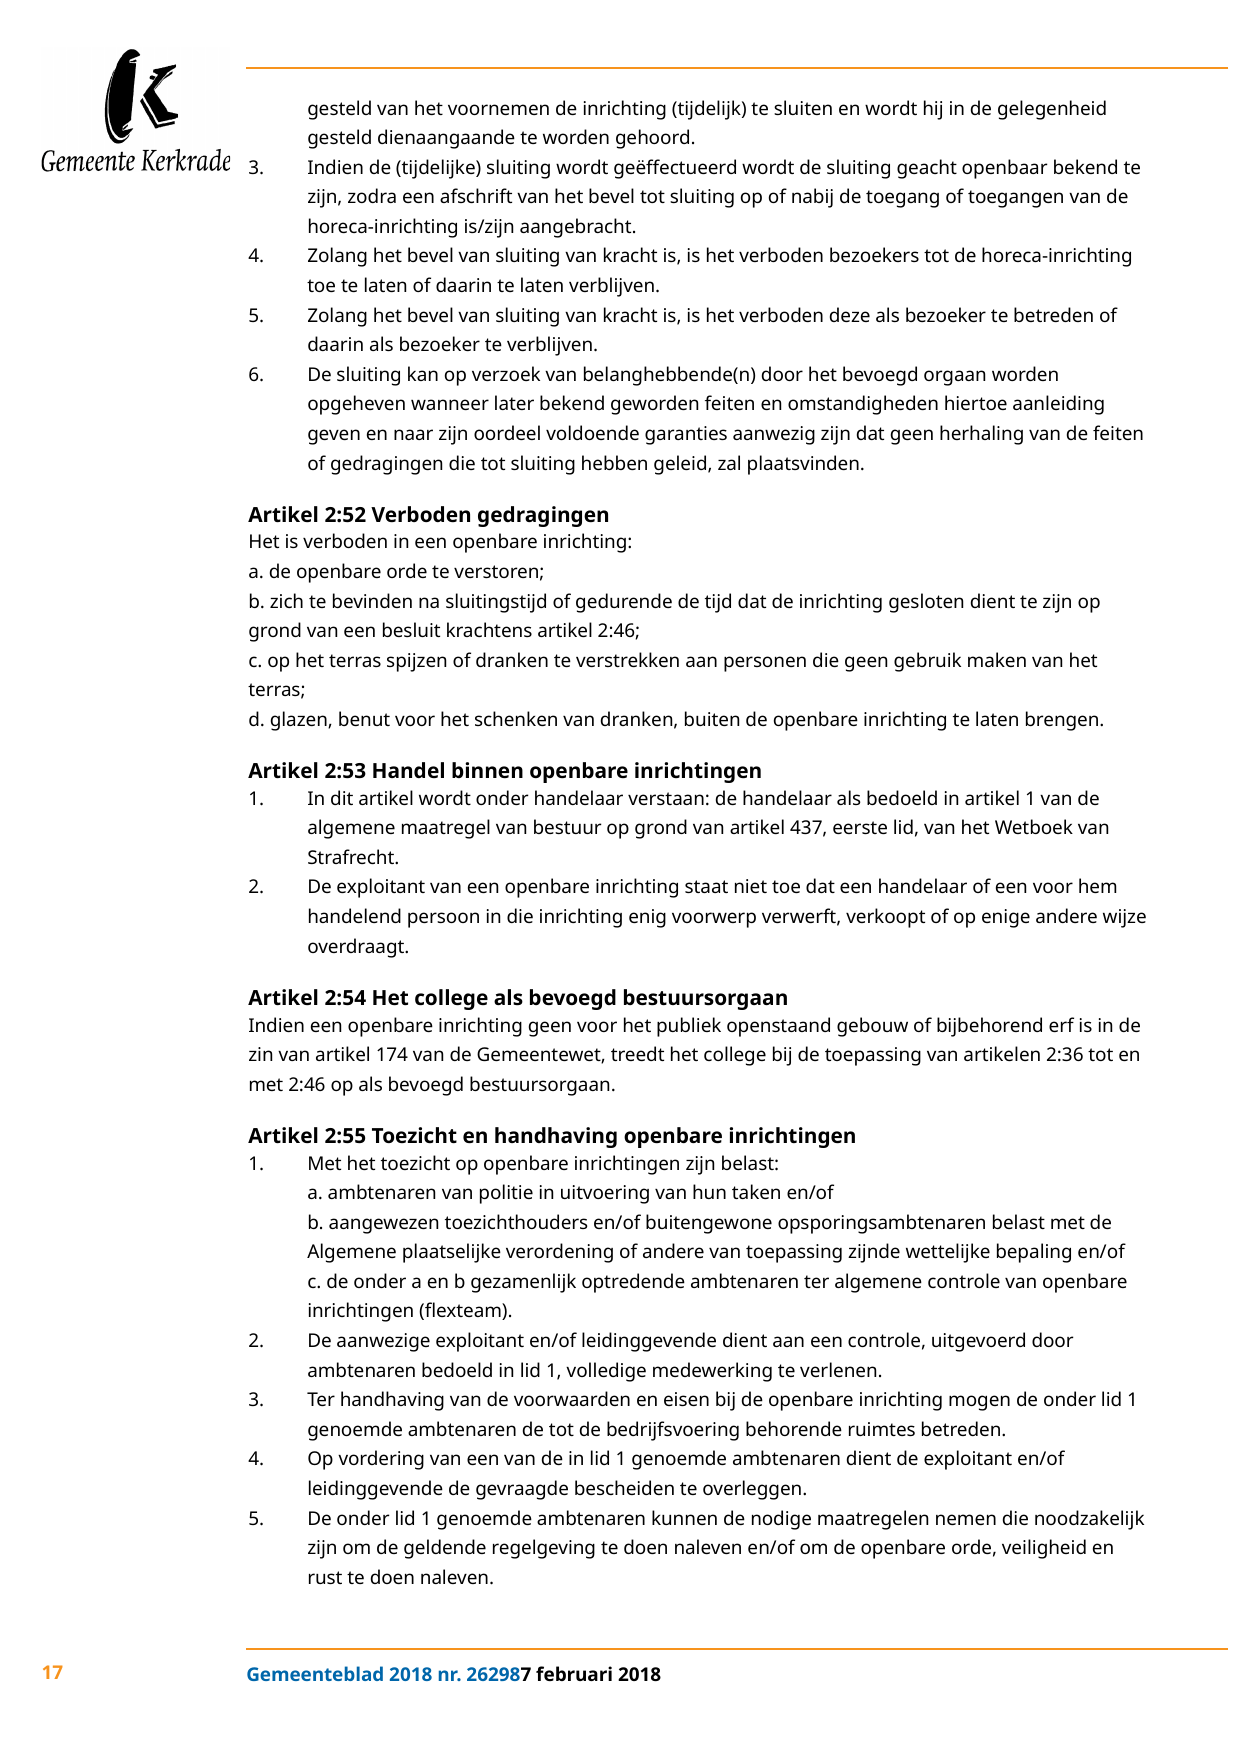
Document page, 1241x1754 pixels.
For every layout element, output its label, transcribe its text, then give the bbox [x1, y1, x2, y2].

list De exploitant van een openbare inrichting staat niet toe dat een handelaar of een voor hem handelend persoon in die inrichting enig voorwerp verwerft, verkoopt of op enige andere wijze overdraagt. [248, 874, 1152, 959]
picture [41, 47, 231, 172]
text b. zich te bevinden na sluitingstijd of gedurende de tijd dat de inrichting gesloten dient te zijn op grond van een besluit krachtens artikel 2:46; [248, 588, 1152, 643]
list gesteld van het voornemen de inrichting (tijdelijk) te sluiten en wordt hij in de gelegenheid gesteld dienaangaande te worden gehoord. [248, 95, 1152, 150]
list De onder lid 1 genoemde ambtenaren kunnen de nodige maatregelen nemen die noodzakelijk zijn om de geldende regelgeving te doen naleven en/of om de openbare orde, veiligheid en rust te doen naleven. [248, 1505, 1152, 1590]
text Indien een openbare inrichting geen voor het publiek openstaand gebouw of bijbehorend erf is in de zin van artikel 174 van de Gemeentewet, treedt het college bij de toepassing van artikelen 2:36 tot en met 2:46 op als bevoegd bestuursorgaan. [248, 1012, 1152, 1097]
text Artikel 2:54 Het college als bevoegd bestuursorgaan [248, 983, 1152, 1012]
text d. glazen, benut voor het schenken van dranken, buiten de openbare inrichting te laten brengen. [248, 706, 1152, 732]
list Indien de (tijdelijke) sluiting wordt geëffectueerd wordt de sluiting geacht openbaar bekend te zijn, zodra een afschrift van het bevel tot sluiting op of nabij de toegang of toegangen van de horeca-inrichting is/zijn aangebracht. [248, 154, 1152, 239]
list De sluiting kan op verzoek van belanghebbende(n) door het bevoegd orgaan worden opgeheven wanneer later bekend geworden feiten en omstandigheden hiertoe aanleiding geven en naar zijn oordeel voldoende garanties aanwezig zijn dat geen herhaling van de feiten of gedragingen die tot sluiting hebben geleid, zal plaatsvinden. [248, 361, 1152, 476]
list Op vordering van een van de in lid 1 genoemde ambtenaren dient de exploitant en/of leidinggevende de gevraagde bescheiden te overleggen. [248, 1446, 1152, 1501]
text Het is verboden in een openbare inrichting: [248, 529, 1152, 554]
text Artikel 2:53 Handel binnen openbare inrichtingen [248, 757, 1152, 785]
list Zolang het bevel van sluiting van kracht is, is het verboden bezoekers tot de horeca-inrichting toe te laten of daarin te laten verblijven. [248, 243, 1152, 298]
text c. op het terras spijzen of dranken te verstrekken aan personen die geen gebruik maken van het terras; [248, 647, 1152, 702]
list Ter handhaving van de voorwaarden en eisen bij de openbare inrichting mogen de onder lid 1 genoemde ambtenaren de tot de bedrijfsvoering behorende ruimtes betreden. [248, 1386, 1152, 1442]
list De aanwezige exploitant en/of leidinggevende dient aan een controle, uitgevoerd door ambtenaren bedoeld in lid 1, volledige medewerking te verlenen. [248, 1327, 1152, 1383]
text a. de openbare orde te verstoren; [248, 558, 1152, 584]
list Met het toezicht op openbare inrichtingen zijn belast: [248, 1150, 1152, 1176]
list In dit artikel wordt onder handelaar verstaan: de handelaar als bedoeld in artikel 1 van de algemene maatregel van bestuur op grond van artikel 437, eerste lid, van het Wetboek van Strafrecht. [248, 785, 1152, 870]
list a. ambtenaren van politie in uitvoering van hun taken en/of [248, 1179, 1152, 1205]
list b. aangewezen toezichthouders en/of buitengewone opsporingsambtenaren belast met de Algemene plaatselijke verordening of andere van toepassing zijnde wettelijke bepaling en/of [248, 1209, 1152, 1264]
text Artikel 2:52 Verboden gedragingen [248, 500, 1152, 529]
text Artikel 2:55 Toezicht en handhaving openbare inrichtingen [248, 1121, 1152, 1150]
list Zolang het bevel van sluiting van kracht is, is het verboden deze als bezoeker te betreden of daarin als bezoeker te verblijven. [248, 302, 1152, 357]
list c. de onder a en b gezamenlijk optredende ambtenaren ter algemene controle van openbare inrichtingen (flexteam). [248, 1268, 1152, 1323]
